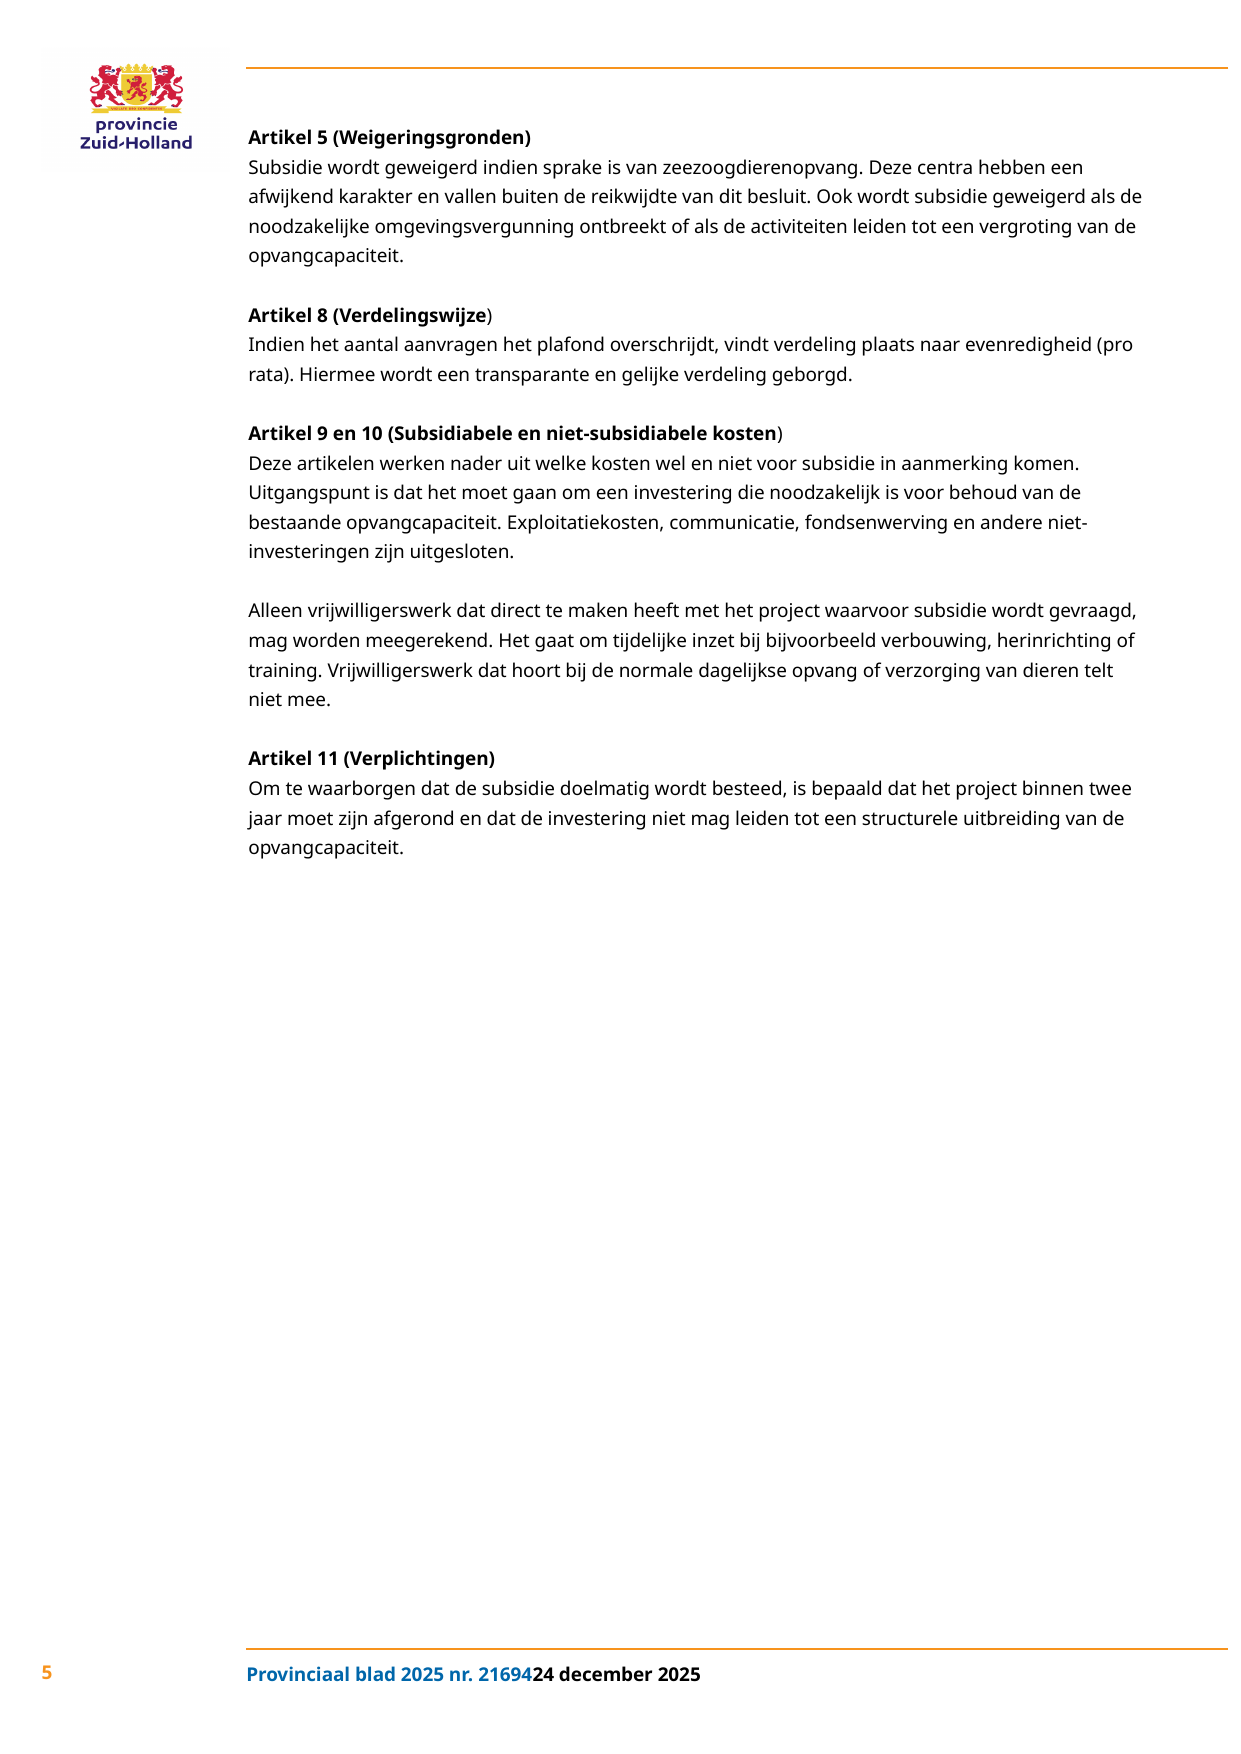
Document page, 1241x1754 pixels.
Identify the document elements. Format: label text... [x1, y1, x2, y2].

text Alleen vrijwilligerswerk dat direct te maken heeft met het project waarvoor subsidie wordt gevraagd, mag worden meegerekend. Het gaat om tijdelijke inzet bij bijvoorbeeld verbouwing, herinrichting of training. Vrijwilligerswerk dat hoort bij de normale dagelijkse opvang of verzorging van dieren telt niet mee. [248, 598, 1152, 712]
picture [41, 47, 231, 172]
text Indien het aantal aanvragen het plafond overschrijdt, vindt verdeling plaats naar evenredigheid (pro rata). Hiermee wordt een transparante en gelijke verdeling geborgd. [248, 331, 1152, 387]
text Artikel 9 en 10 (Subsidiabele en niet-subsidiabele kosten) [248, 420, 1152, 446]
text Om te waarborgen dat de subsidie doelmatig wordt besteed, is bepaald dat het project binnen twee jaar moet zijn afgerond en dat de investering niet mag leiden tot een structurele uitbreiding van de opvangcapaciteit. [248, 775, 1152, 860]
text Artikel 8 (Verdelingswijze) [248, 302, 1152, 328]
text Deze artikelen werken nader uit welke kosten wel en niet voor subsidie in aanmerking komen. Uitgangspunt is dat het moet gaan om een investering die noodzakelijk is voor behoud van de bestaande opvangcapaciteit. Exploitatiekosten, communicatie, fondsenwerving en andere niet-investeringen zijn uitgesloten. [248, 450, 1152, 564]
text Artikel 11 (Verplichtingen) [248, 746, 1152, 771]
text Subsidie wordt geweigerd indien sprake is van zeezoogdierenopvang. Deze centra hebben een afwijkend karakter en vallen buiten de reikwijdte van dit besluit. Ook wordt subsidie geweigerd als de noodzakelijke omgevingsvergunning ontbreekt of als de activiteiten leiden tot een vergroting van de opvangcapaciteit. [248, 154, 1152, 268]
text Artikel 5 (Weigeringsgronden) [248, 124, 1152, 150]
